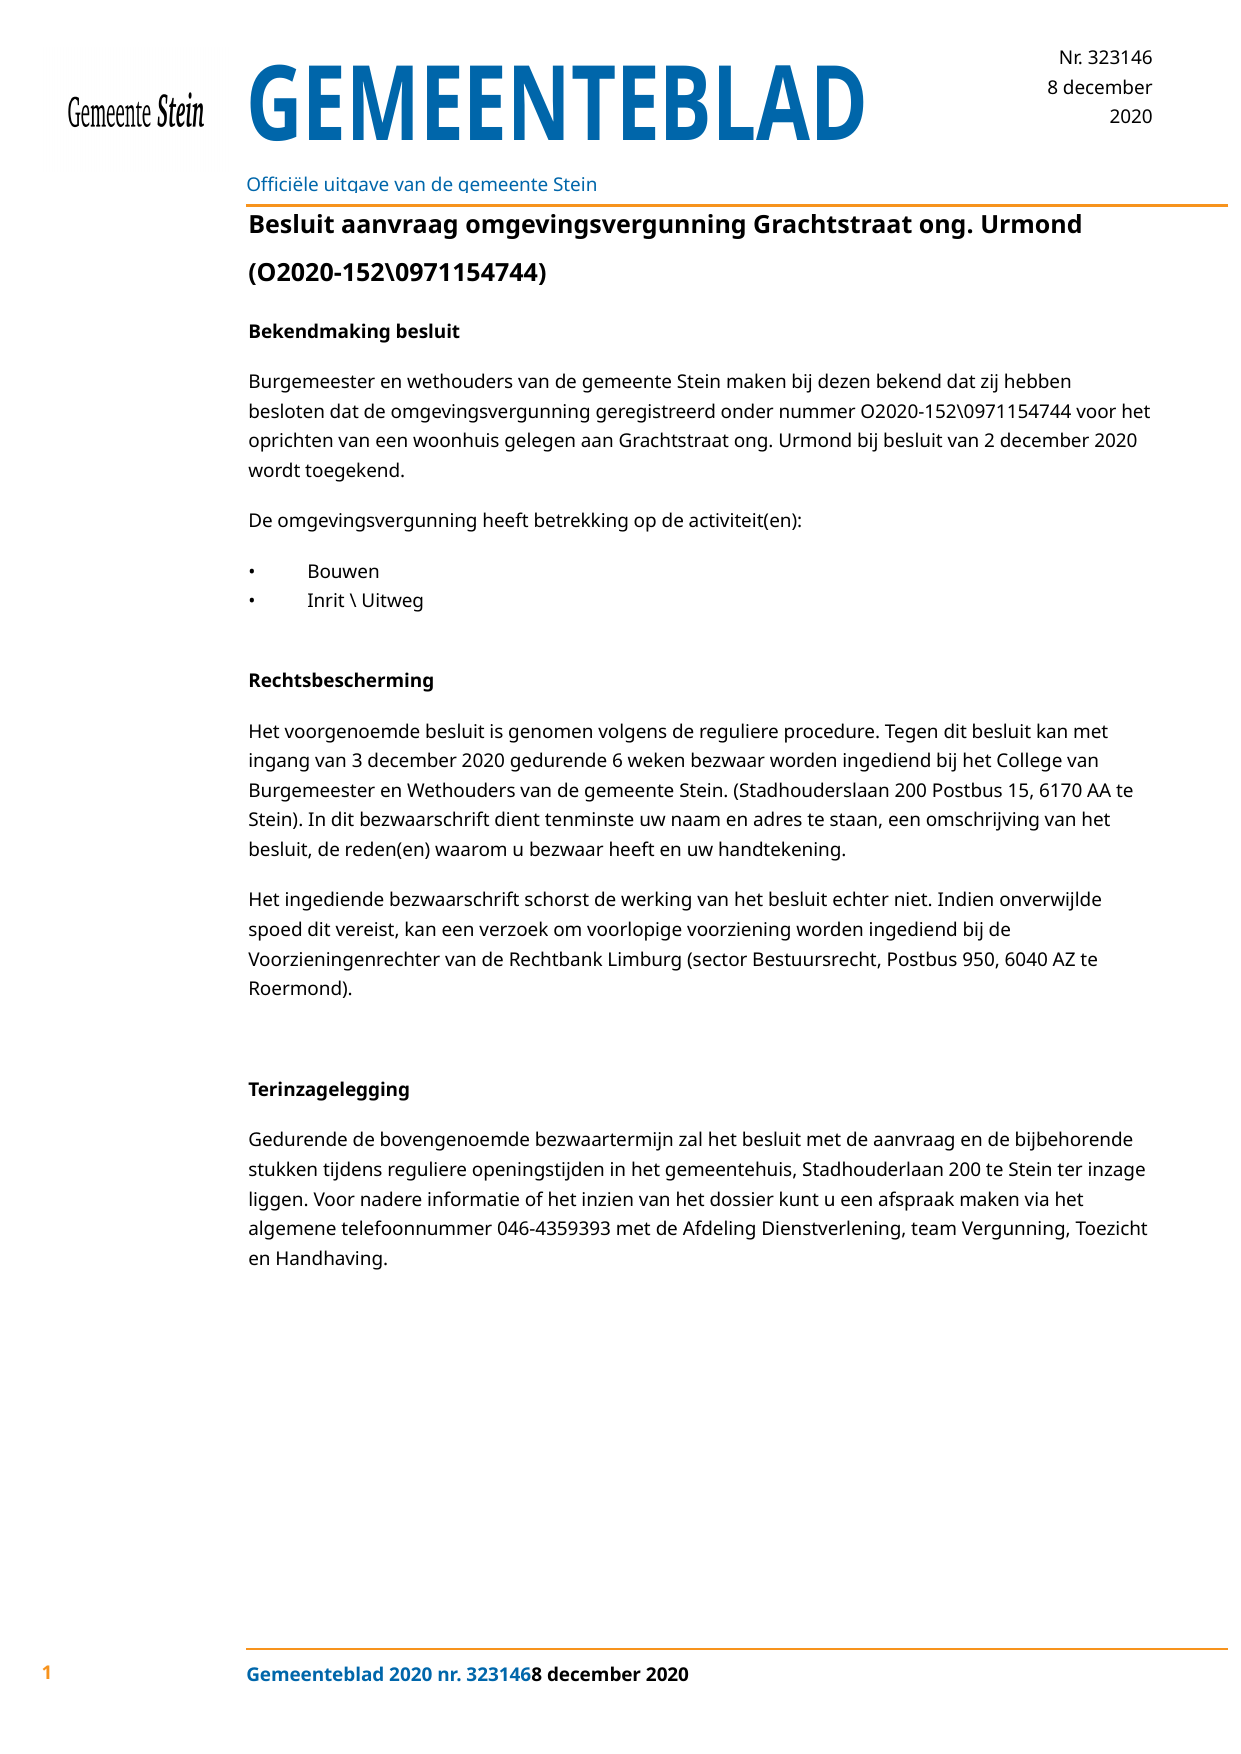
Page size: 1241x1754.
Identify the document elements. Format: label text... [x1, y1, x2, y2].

text Het voorgenoemde besluit is genomen volgens de reguliere procedure. Tegen dit besluit kan met ingang van 3 december 2020 gedurende 6 weken bezwaar worden ingediend bij het College van Burgemeester en Wethouders van de gemeente Stein. (Stadhouderslaan 200 Postbus 15, 6170 AA te Stein). In dit bezwaarschrift dient tenminste uw naam en adres te staan, een omschrijving van het besluit, de reden(en) waarom u bezwaar heeft en uw handtekening. [248, 718, 1152, 862]
text Rechtsbescherming [248, 667, 1152, 693]
text Burgemeester en wethouders van de gemeente Stein maken bij dezen bekend dat zij hebben besloten dat de omgevingsvergunning geregistreerd onder nummer O2020-152\0971154744 voor het oprichten van een woonhuis gelegen aan Grachtstraat ong. Urmond bij besluit van 2 december 2020 wordt toegekend. [248, 368, 1152, 483]
text Bekendmaking besluit [248, 318, 1152, 344]
picture [41, 47, 231, 172]
text Gedurende de bovengenoemde bezwaartermijn zal het besluit met de aanvraag en de bijbehorende stukken tijdens reguliere openingstijden in het gemeentehuis, Stadhouderlaan 200 te Stein ter inzage liggen. Voor nadere informatie of het inzien van het dossier kunt u een afspraak maken via het algemene telefoonnummer 046-4359393 met de Afdeling Dienstverlening, team Vergunning, Toezicht en Handhaving. [248, 1127, 1152, 1271]
list Bouwen [248, 558, 1152, 584]
text De omgevingsvergunning heeft betrekking op de activiteit(en): [248, 507, 1152, 533]
text Besluit aanvraag omgevingsvergunning Grachtstraat ong. Urmond (O2020-152\0971154744) [248, 207, 1152, 288]
text Het ingediende bezwaarschrift schorst de werking van het besluit echter niet. Indien onverwijlde spoed dit vereist, kan een verzoek om voorlopige voorziening worden ingediend bij de Voorzieningenrechter van de Rechtbank Limburg (sector Bestuursrecht, Postbus 950, 6040 AZ te Roermond). [248, 887, 1152, 1001]
list Inrit \ Uitweg [248, 587, 1152, 613]
text Terinzagelegging [248, 1076, 1152, 1102]
